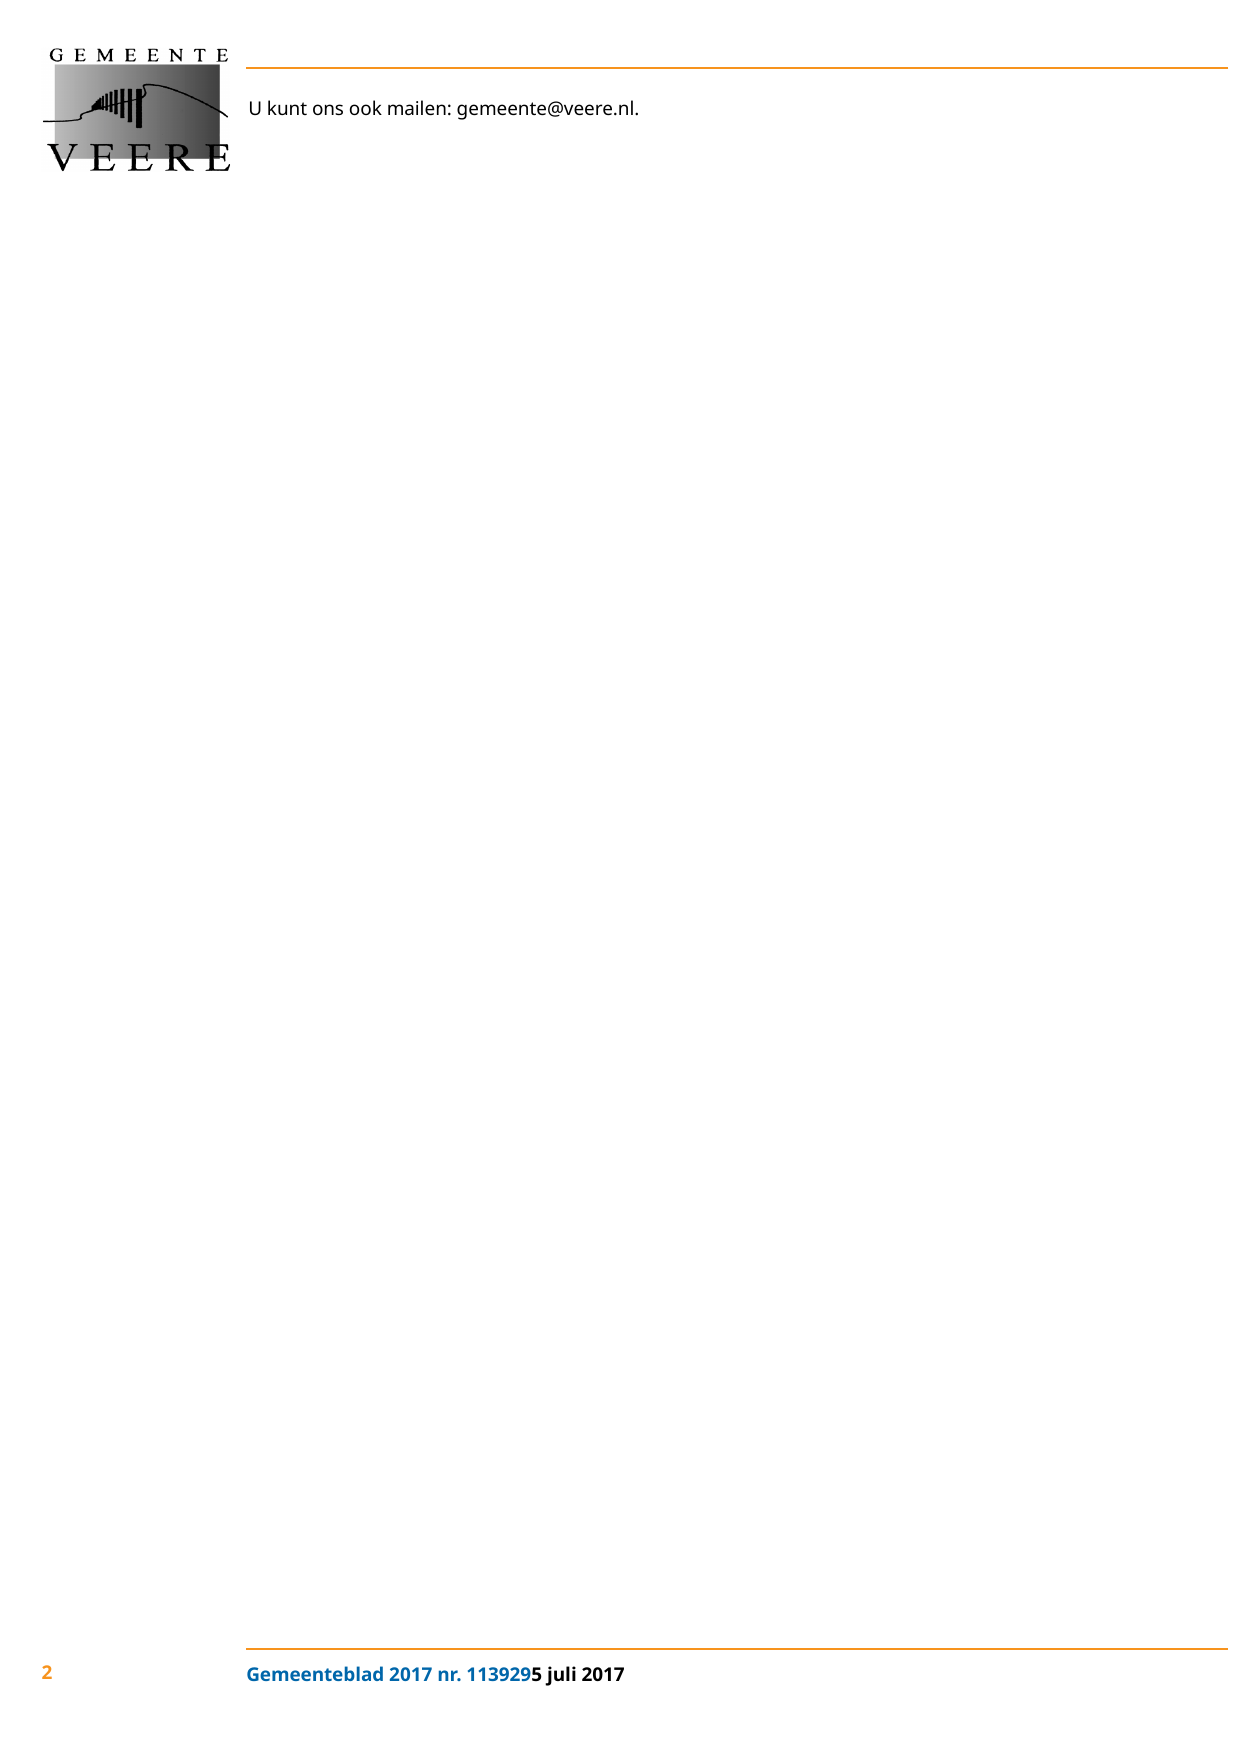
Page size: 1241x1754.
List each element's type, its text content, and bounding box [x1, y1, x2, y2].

picture [41, 47, 231, 172]
text U kunt ons ook mailen: gemeente@veere.nl. [248, 95, 1152, 121]
